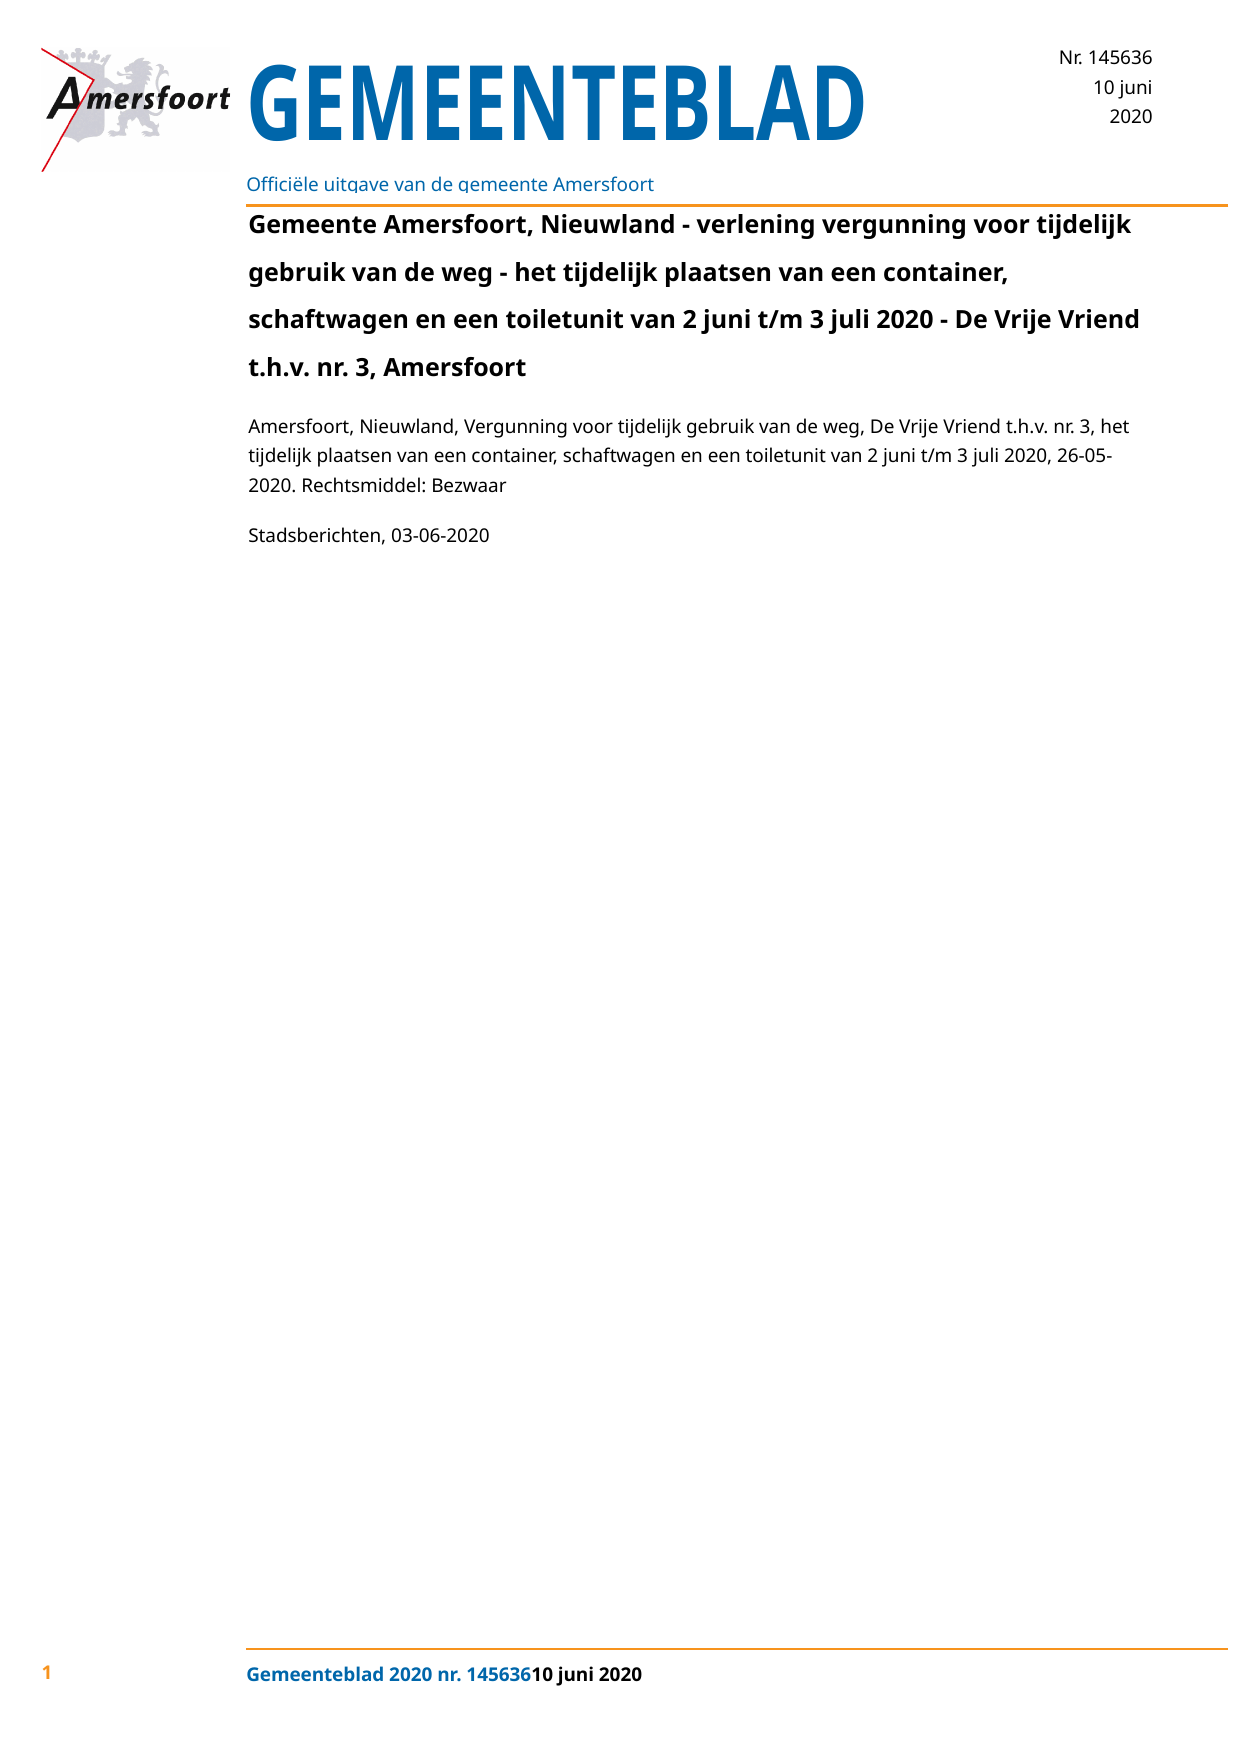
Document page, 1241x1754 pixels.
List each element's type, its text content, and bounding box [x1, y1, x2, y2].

text Stadsberichten, 03-06-2020 [248, 523, 1152, 548]
picture [41, 47, 231, 172]
text Amersfoort, Nieuwland, Vergunning voor tijdelijk gebruik van de weg, De Vrije Vriend t.h.v. nr. 3, het tijdelijk plaatsen van een container, schaftwagen en een toiletunit van 2 juni t/m 3 juli 2020, 26-05-2020. Rechtsmiddel: Bezwaar [248, 413, 1152, 498]
text Gemeente Amersfoort, Nieuwland - verlening vergunning voor tijdelijk gebruik van de weg - het tijdelijk plaatsen van een container, schaftwagen en een toiletunit van 2 juni t/m 3 juli 2020 - De Vrije Vriend t.h.v. nr. 3, Amersfoort [248, 207, 1152, 384]
